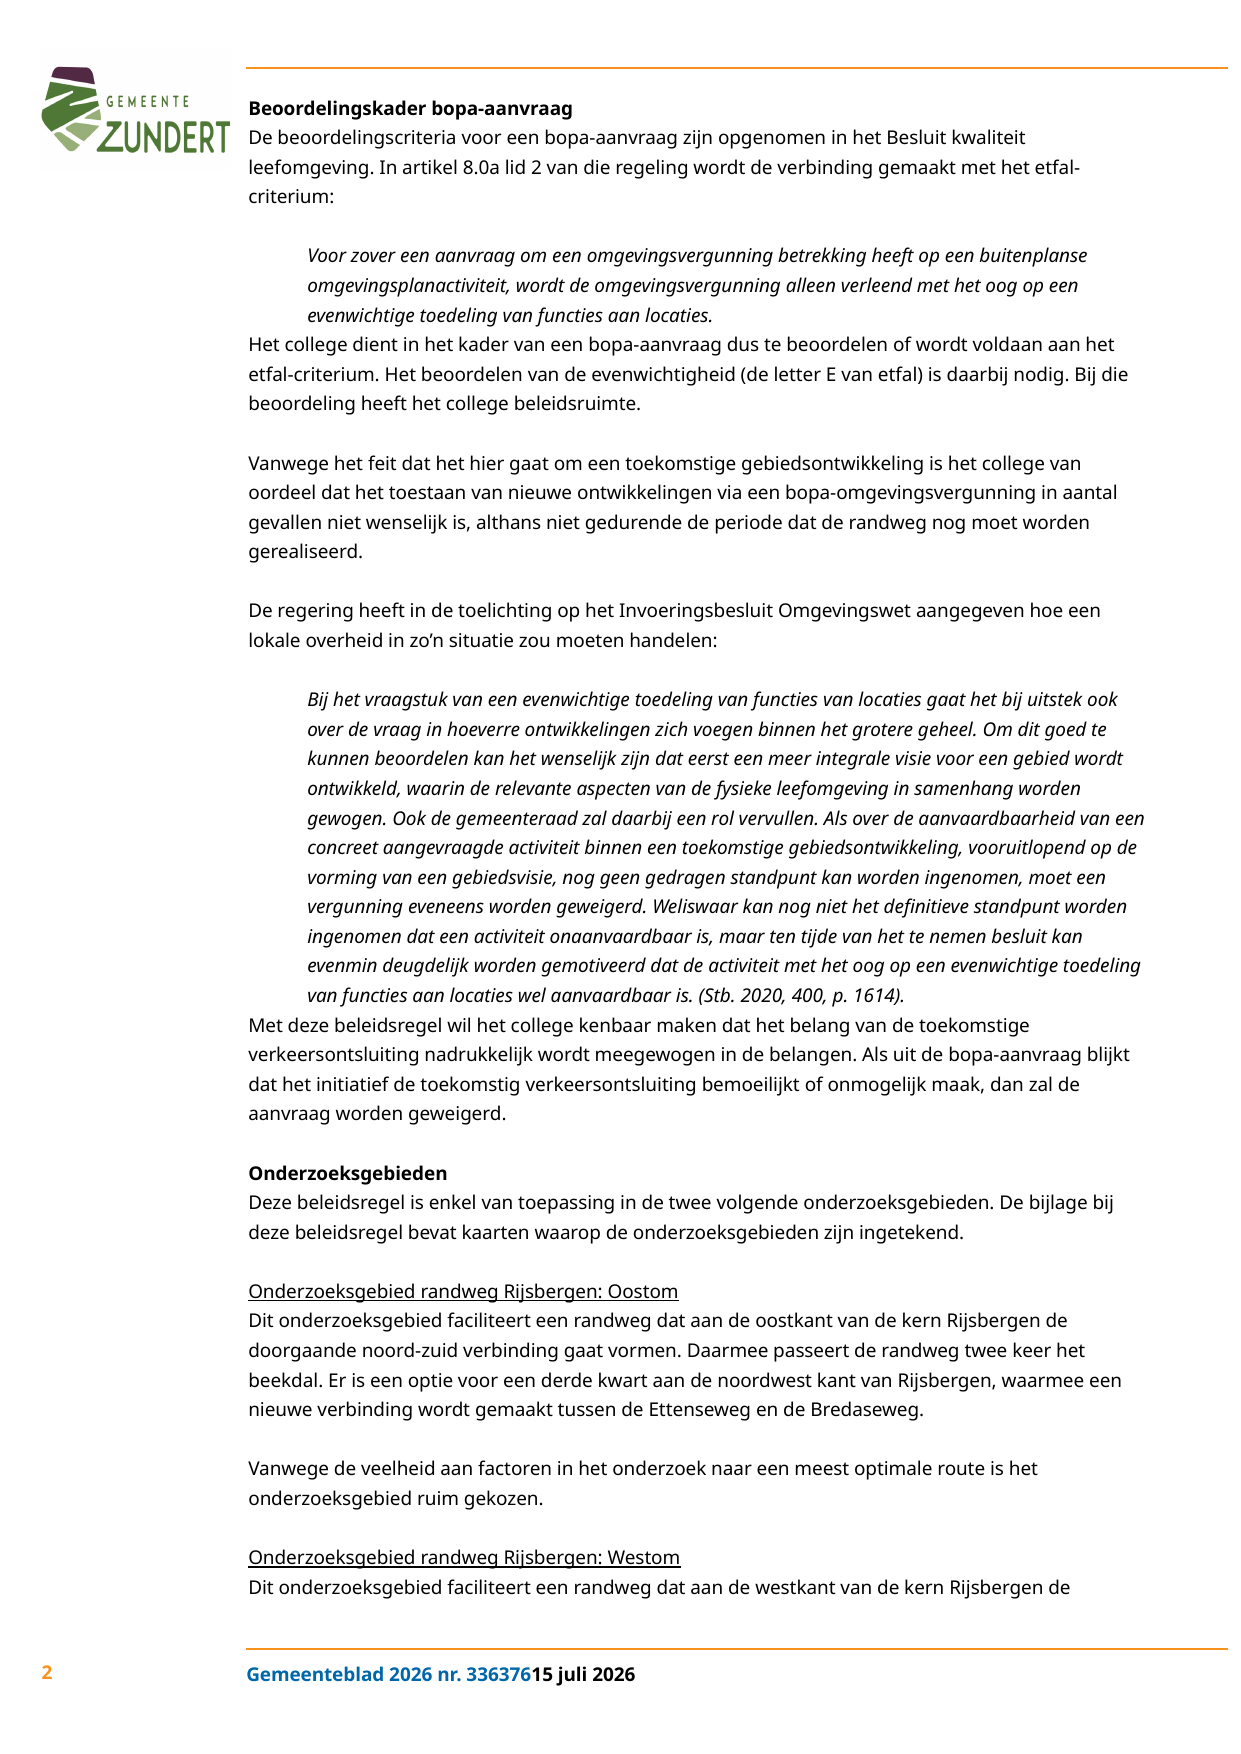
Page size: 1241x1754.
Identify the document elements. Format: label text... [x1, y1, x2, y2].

list Voor zover een aanvraag om een omgevingsvergunning betrekking heeft op een buitenplanse omgevingsplanactiviteit, wordt de omgevingsvergunning alleen verleend met het oog op een evenwichtige toedeling van functies aan locaties. [248, 243, 1152, 328]
text Met deze beleidsregel wil het college kenbaar maken dat het belang van de toekomstige verkeersontsluiting nadrukkelijk wordt meegewogen in de belangen. Als uit de bopa-aanvraag blijkt dat het initiatief de toekomstig verkeersontsluiting bemoeilijkt of onmogelijk maak, dan zal de aanvraag worden geweigerd. [248, 1012, 1152, 1126]
text Beoordelingskader bopa-aanvraag [248, 95, 1152, 121]
list Bij het vraagstuk van een evenwichtige toedeling van functies van locaties gaat het bij uitstek ook over de vraag in hoeverre ontwikkelingen zich voegen binnen het grotere geheel. Om dit goed te kunnen beoordelen kan het wenselijk zijn dat eerst een meer integrale visie voor een gebied wordt ontwikkeld, waarin de relevante aspecten van de fysieke leefomgeving in samenhang worden gewogen. Ook de gemeenteraad zal daarbij een rol vervullen. Als over de aanvaardbaarheid van een concreet aangevraagde activiteit binnen een toekomstige gebiedsontwikkeling, vooruitlopend op de vorming van een gebiedsvisie, nog geen gedragen standpunt kan worden ingenomen, moet een vergunning eveneens worden geweigerd. Weliswaar kan nog niet het definitieve standpunt worden ingenomen dat een activiteit onaanvaardbaar is, maar ten tijde van het te nemen besluit kan evenmin deugdelijk worden gemotiveerd dat de activiteit met het oog op een evenwichtige toedeling van functies aan locaties wel aanvaardbaar is. (Stb. 2020, 400, p. 1614). [248, 686, 1152, 1008]
text De beoordelingscriteria voor een bopa-aanvraag zijn opgenomen in het Besluit kwaliteit leefomgeving. In artikel 8.0a lid 2 van die regeling wordt de verbinding gemaakt met het etfal-criterium: [248, 124, 1152, 209]
text Onderzoeksgebieden [248, 1160, 1152, 1186]
text Dit onderzoeksgebied faciliteert een randweg dat aan de westkant van de kern Rijsbergen de [248, 1574, 1152, 1600]
picture [41, 47, 231, 172]
text Vanwege de veelheid aan factoren in het onderzoek naar een meest optimale route is het onderzoeksgebied ruim gekozen. [248, 1456, 1152, 1511]
text Het college dient in het kader van een bopa-aanvraag dus te beoordelen of wordt voldaan aan het etfal-criterium. Het beoordelen van de evenwichtigheid (de letter E van etfal) is daarbij nodig. Bij die beoordeling heeft het college beleidsruimte. [248, 331, 1152, 416]
text Onderzoeksgebied randweg Rijsbergen: Oostom [248, 1278, 1152, 1304]
text Dit onderzoeksgebied faciliteert een randweg dat aan de oostkant van de kern Rijsbergen de doorgaande noord-zuid verbinding gaat vormen. Daarmee passeert de randweg twee keer het beekdal. Er is een optie voor een derde kwart aan de noordwest kant van Rijsbergen, waarmee een nieuwe verbinding wordt gemaakt tussen de Ettenseweg en de Bredaseweg. [248, 1308, 1152, 1422]
text Vanwege het feit dat het hier gaat om een toekomstige gebiedsontwikkeling is het college van oordeel dat het toestaan van nieuwe ontwikkelingen via een bopa-omgevingsvergunning in aantal gevallen niet wenselijk is, althans niet gedurende de periode dat de randweg nog moet worden gerealiseerd. [248, 450, 1152, 564]
text Deze beleidsregel is enkel van toepassing in de twee volgende onderzoeksgebieden. De bijlage bij deze beleidsregel bevat kaarten waarop de onderzoeksgebieden zijn ingetekend. [248, 1189, 1152, 1245]
text Onderzoeksgebied randweg Rijsbergen: Westom [248, 1544, 1152, 1570]
text De regering heeft in de toelichting op het Invoeringsbesluit Omgevingswet aangegeven hoe een lokale overheid in zo’n situatie zou moeten handelen: [248, 598, 1152, 653]
